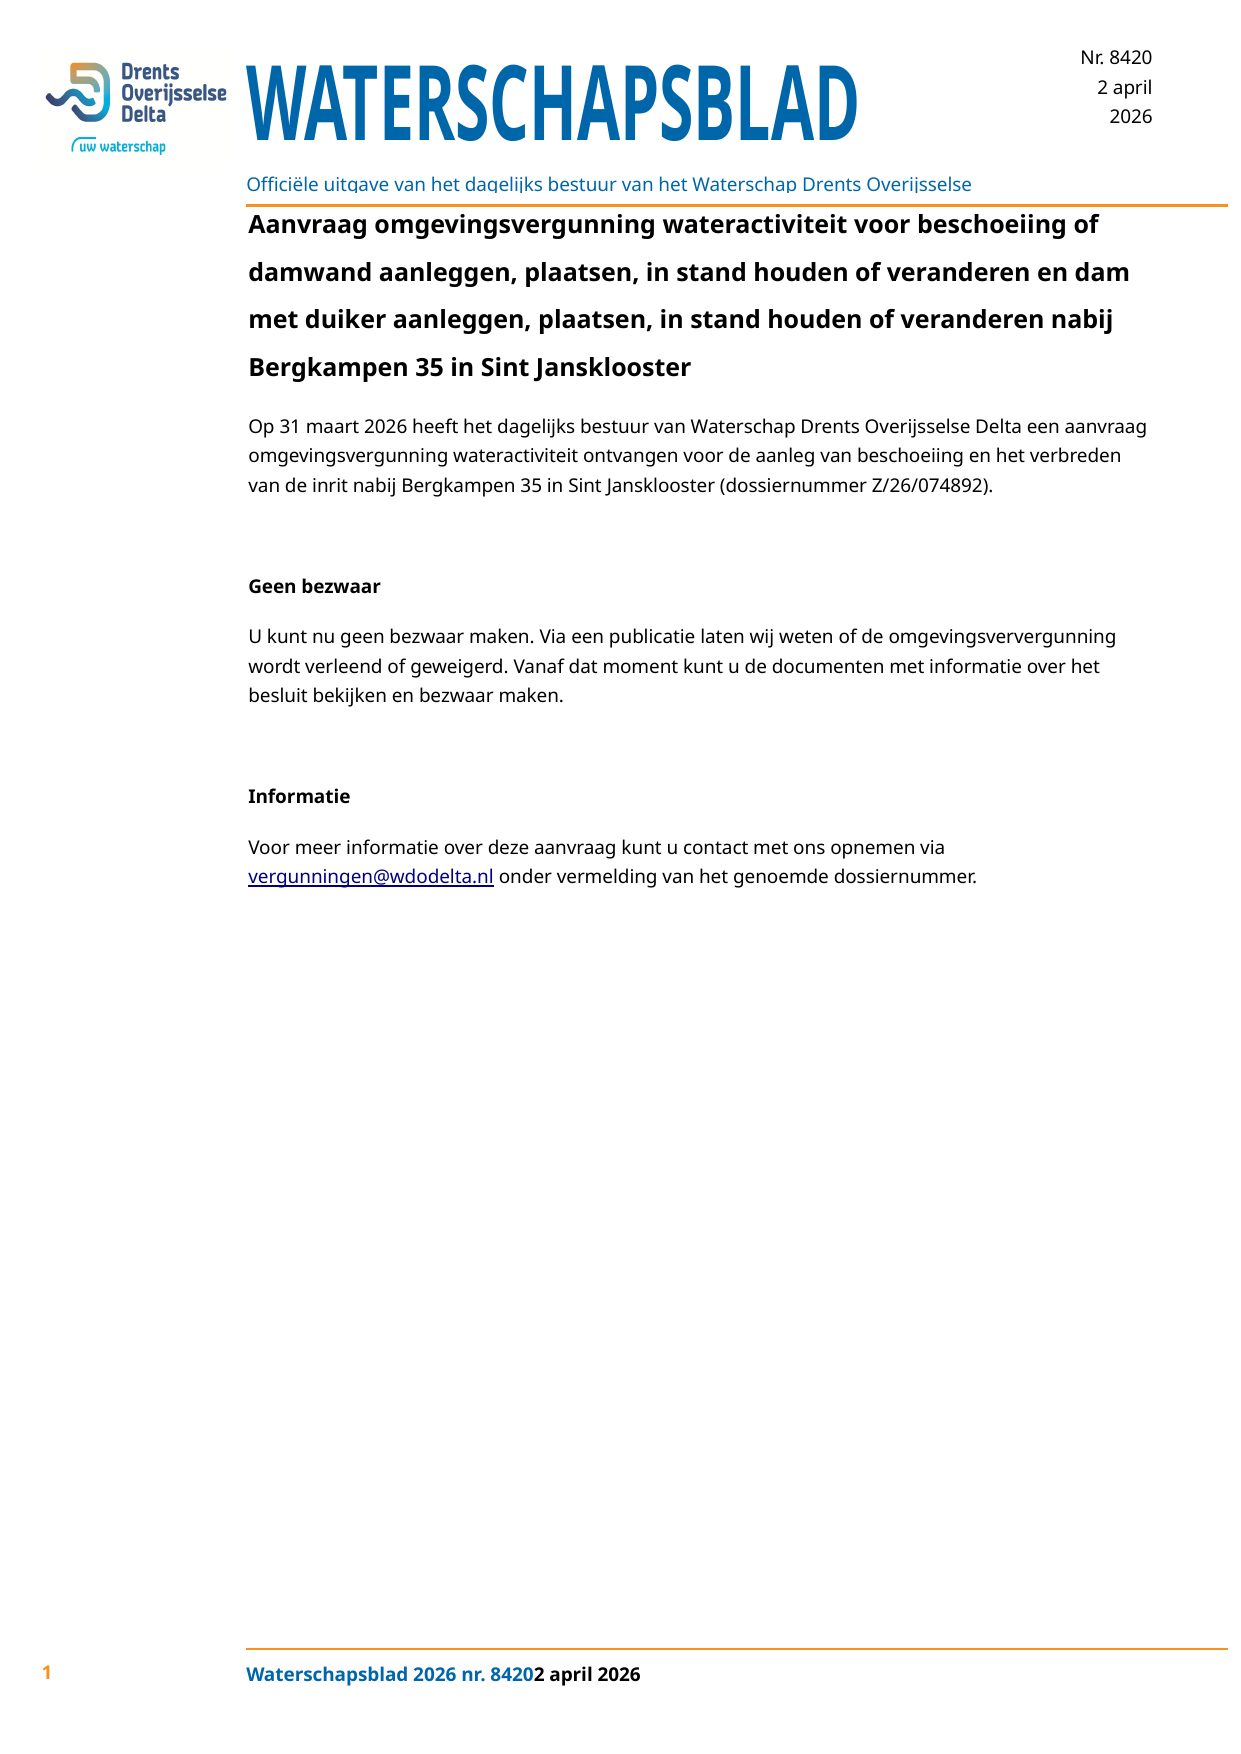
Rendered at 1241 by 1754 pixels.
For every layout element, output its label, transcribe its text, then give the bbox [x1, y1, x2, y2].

text Informatie [248, 783, 1152, 809]
text Geen bezwaar [248, 573, 1152, 599]
text Op 31 maart 2026 heeft het dagelijks bestuur van Waterschap Drents Overijsselse Delta een aanvraag omgevingsvergunning wateractiviteit ontvangen voor de aanleg van beschoeiing en het verbreden van de inrit nabij Bergkampen 35 in Sint Jansklooster (dossiernummer Z/26/074892). [248, 413, 1152, 498]
text U kunt nu geen bezwaar maken. Via een publicatie laten wij weten of de omgevingsververgunning wordt verleend of geweigerd. Vanaf dat moment kunt u de documenten met informatie over het besluit bekijken en bezwaar maken. [248, 623, 1152, 708]
text Voor meer informatie over deze aanvraag kunt u contact met ons opnemen via vergunningen@wdodelta.nl onder vermelding van het genoemde dossiernummer. [248, 834, 1152, 889]
text Aanvraag omgevingsvergunning wateractiviteit voor beschoeiing of damwand aanleggen, plaatsen, in stand houden of veranderen en dam met duiker aanleggen, plaatsen, in stand houden of veranderen nabij Bergkampen 35 in Sint Jansklooster [248, 207, 1152, 384]
picture [41, 47, 231, 172]
